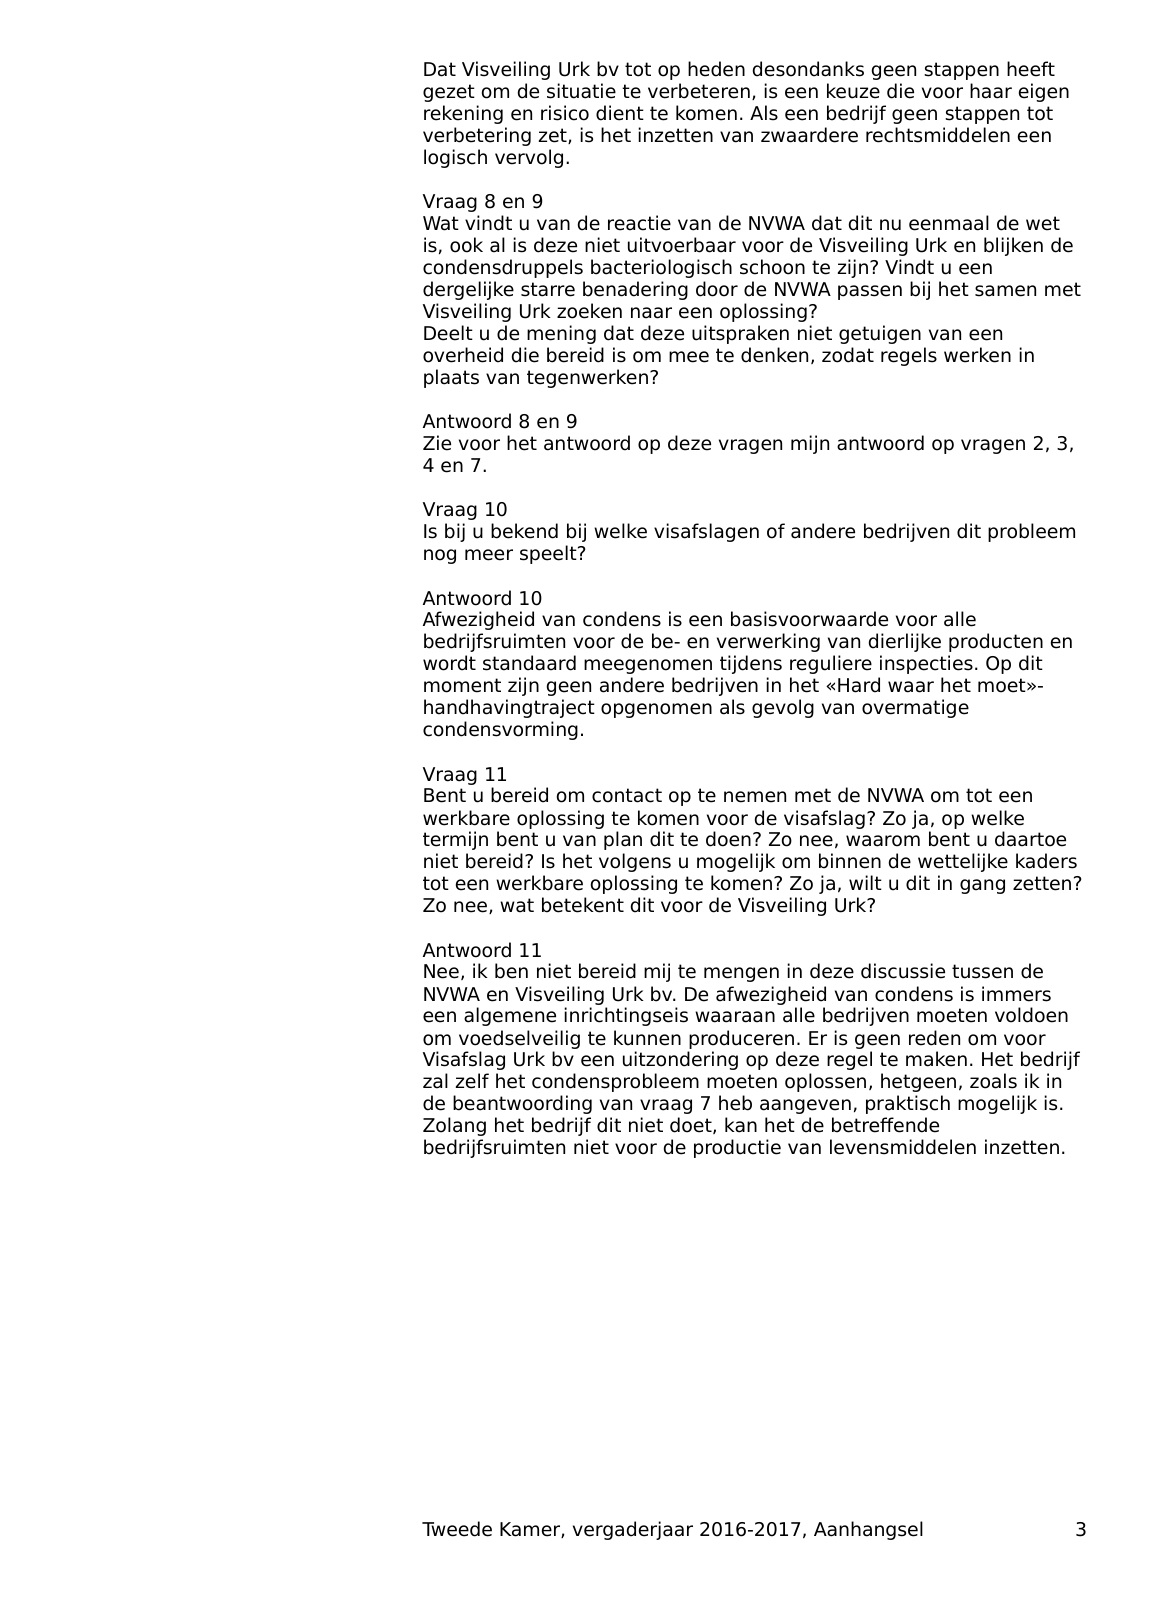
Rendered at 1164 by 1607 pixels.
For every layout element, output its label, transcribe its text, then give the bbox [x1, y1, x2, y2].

text Zie voor het antwoord op deze vragen mijn antwoord op vragen 2, 3, 4 en 7. [422, 433, 1087, 477]
text Wat vindt u van de reactie van de NVWA dat dit nu eenmaal de wet is, ook al is deze niet uitvoerbaar voor de Visveiling Urk en blijken de condensdruppels bacteriologisch schoon te zijn? Vindt u een dergelijke starre benadering door de NVWA passen bij het samen met Visveiling Urk zoeken naar een oplossing? [422, 213, 1087, 323]
text Bent u bereid om contact op te nemen met de NVWA om tot een werkbare oplossing te komen voor de visafslag? Zo ja, op welke termijn bent u van plan dit te doen? Zo nee, waarom bent u daartoe niet bereid? Is het volgens u mogelijk om binnen de wettelijke kaders tot een werkbare oplossing te komen? Zo ja, wilt u dit in gang zetten? Zo nee, wat betekent dit voor de Visveiling Urk? [422, 785, 1087, 917]
text Antwoord 8 en 9 [422, 411, 1087, 433]
text Vraag 8 en 9 [422, 191, 1087, 213]
text Vraag 10 [422, 499, 1087, 521]
text Antwoord 11 [422, 939, 1087, 961]
text Nee, ik ben niet bereid mij te mengen in deze discussie tussen de NVWA en Visveiling Urk bv. De afwezigheid van condens is immers een algemene inrichtingseis waaraan alle bedrijven moeten voldoen om voedselveilig te kunnen produceren. Er is geen reden om voor Visafslag Urk bv een uitzondering op deze regel te maken. Het bedrijf zal zelf het condensprobleem moeten oplossen, hetgeen, zoals ik in de beantwoording van vraag 7 heb aangeven, praktisch mogelijk is. Zolang het bedrijf dit niet doet, kan het de betreffende bedrijfsruimten niet voor de productie van levensmiddelen inzetten. [422, 961, 1087, 1159]
text Deelt u de mening dat deze uitspraken niet getuigen van een overheid die bereid is om mee te denken, zodat regels werken in plaats van tegenwerken? [422, 323, 1087, 389]
text Is bij u bekend bij welke visafslagen of andere bedrijven dit probleem nog meer speelt? [422, 521, 1087, 565]
text Afwezigheid van condens is een basisvoorwaarde voor alle bedrijfsruimten voor de be- en verwerking van dierlijke producten en wordt standaard meegenomen tijdens reguliere inspecties. Op dit moment zijn geen andere bedrijven in het «Hard waar het moet»- handhavingtraject opgenomen als gevolg van overmatige condensvorming. [422, 609, 1087, 741]
text Dat Visveiling Urk bv tot op heden desondanks geen stappen heeft gezet om de situatie te verbeteren, is een keuze die voor haar eigen rekening en risico dient te komen. Als een bedrijf geen stappen tot verbetering zet, is het inzetten van zwaardere rechtsmiddelen een logisch vervolg. [422, 59, 1087, 169]
text Vraag 11 [422, 763, 1087, 785]
text Antwoord 10 [422, 587, 1087, 609]
